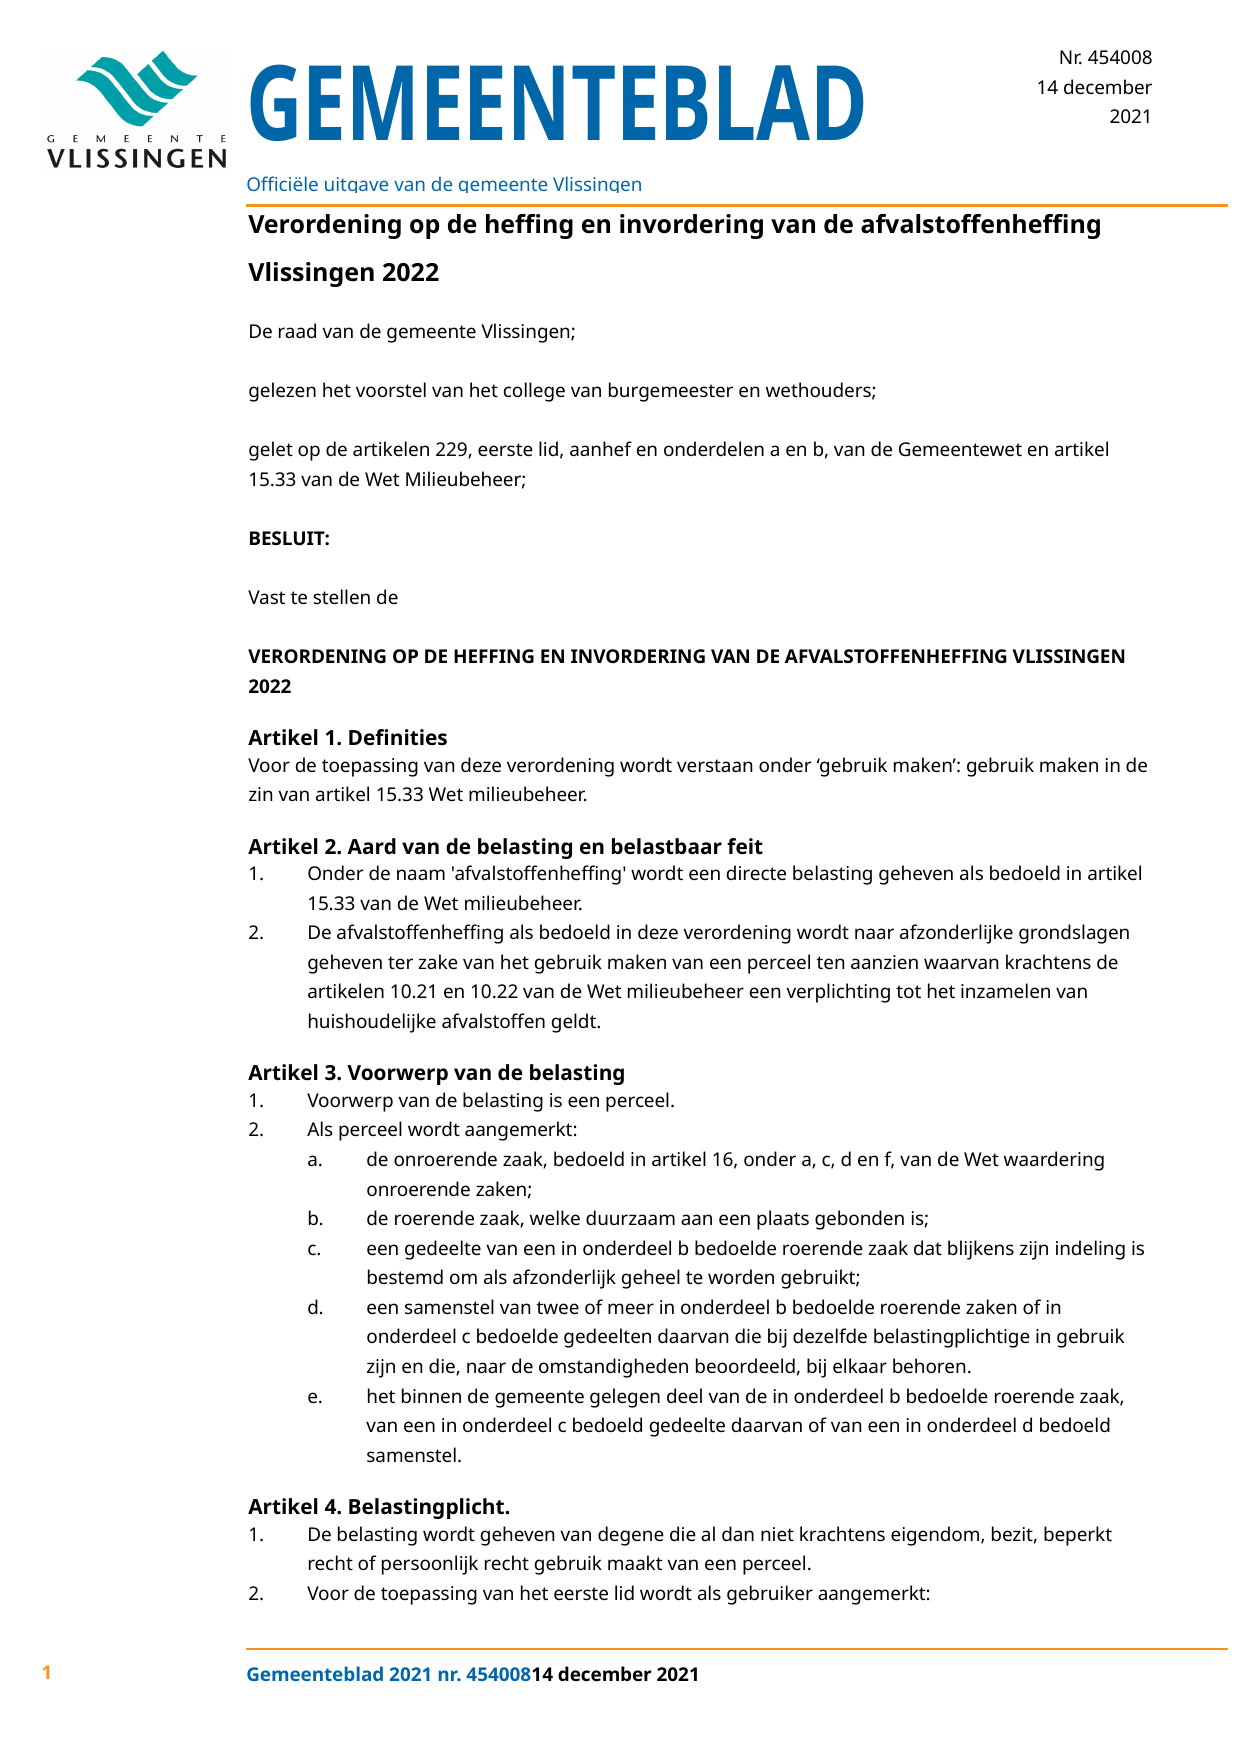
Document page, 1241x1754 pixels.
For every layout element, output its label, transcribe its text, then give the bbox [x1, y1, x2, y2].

picture [41, 47, 231, 172]
list Voor de toepassing van het eerste lid wordt als gebruiker aangemerkt: [248, 1580, 1152, 1606]
list een gedeelte van een in onderdeel b bedoelde roerende zaak dat blijkens zijn indeling is bestemd om als afzonderlijk geheel te worden gebruikt; [307, 1235, 1152, 1290]
text Artikel 1. Definities [248, 723, 1152, 752]
list het binnen de gemeente gelegen deel van de in onderdeel b bedoelde roerende zaak, van een in onderdeel c bedoeld gedeelte daarvan of van een in onderdeel d bedoeld samenstel. [307, 1383, 1152, 1468]
list Onder de naam 'afvalstoffenheffing' wordt een directe belasting geheven als bedoeld in artikel 15.33 van de Wet milieubeheer. [248, 860, 1152, 916]
list De belasting wordt geheven van degene die al dan niet krachtens eigendom, bezit, beperkt recht of persoonlijk recht gebruik maakt van een perceel. [248, 1521, 1152, 1576]
text Artikel 4. Belastingplicht. [248, 1492, 1152, 1521]
text BESLUIT: [248, 525, 1152, 551]
list de onroerende zaak, bedoeld in artikel 16, onder a, c, d en f, van de Wet waardering onroerende zaken; [307, 1146, 1152, 1201]
text Artikel 2. Aard van de belasting en belastbaar feit [248, 832, 1152, 860]
list de roerende zaak, welke duurzaam aan een plaats gebonden is; [307, 1205, 1152, 1231]
list Voorwerp van de belasting is een perceel. [248, 1087, 1152, 1113]
text gelet op de artikelen 229, eerste lid, aanhef en onderdelen a en b, van de Gemeentewet en artikel 15.33 van de Wet Milieubeheer; [248, 436, 1152, 492]
list Als perceel wordt aangemerkt: [248, 1117, 1152, 1142]
text Voor de toepassing van deze verordening wordt verstaan onder ‘gebruik maken’: gebruik maken in de zin van artikel 15.33 Wet milieubeheer. [248, 752, 1152, 807]
text gelezen het voorstel van het college van burgemeester en wethouders; [248, 377, 1152, 403]
text VERORDENING OP DE HEFFING EN INVORDERING VAN DE AFVALSTOFFENHEFFING VLISSINGEN 2022 [248, 643, 1152, 699]
text Verordening op de heffing en invordering van de afvalstoffenheffing Vlissingen 2022 [248, 207, 1152, 288]
text De raad van de gemeente Vlissingen; [248, 318, 1152, 344]
list De afvalstoffenheffing als bedoeld in deze verordening wordt naar afzonderlijke grondslagen geheven ter zake van het gebruik maken van een perceel ten aanzien waarvan krachtens de artikelen 10.21 en 10.22 van de Wet milieubeheer een verplichting tot het inzamelen van huishoudelijke afvalstoffen geldt. [248, 919, 1152, 1034]
list een samenstel van twee of meer in onderdeel b bedoelde roerende zaken of in onderdeel c bedoelde gedeelten daarvan die bij dezelfde belastingplichtige in gebruik zijn en die, naar de omstandigheden beoordeeld, bij elkaar behoren. [307, 1294, 1152, 1379]
text Artikel 3. Voorwerp van de belasting [248, 1058, 1152, 1087]
text Vast te stellen de [248, 584, 1152, 610]
